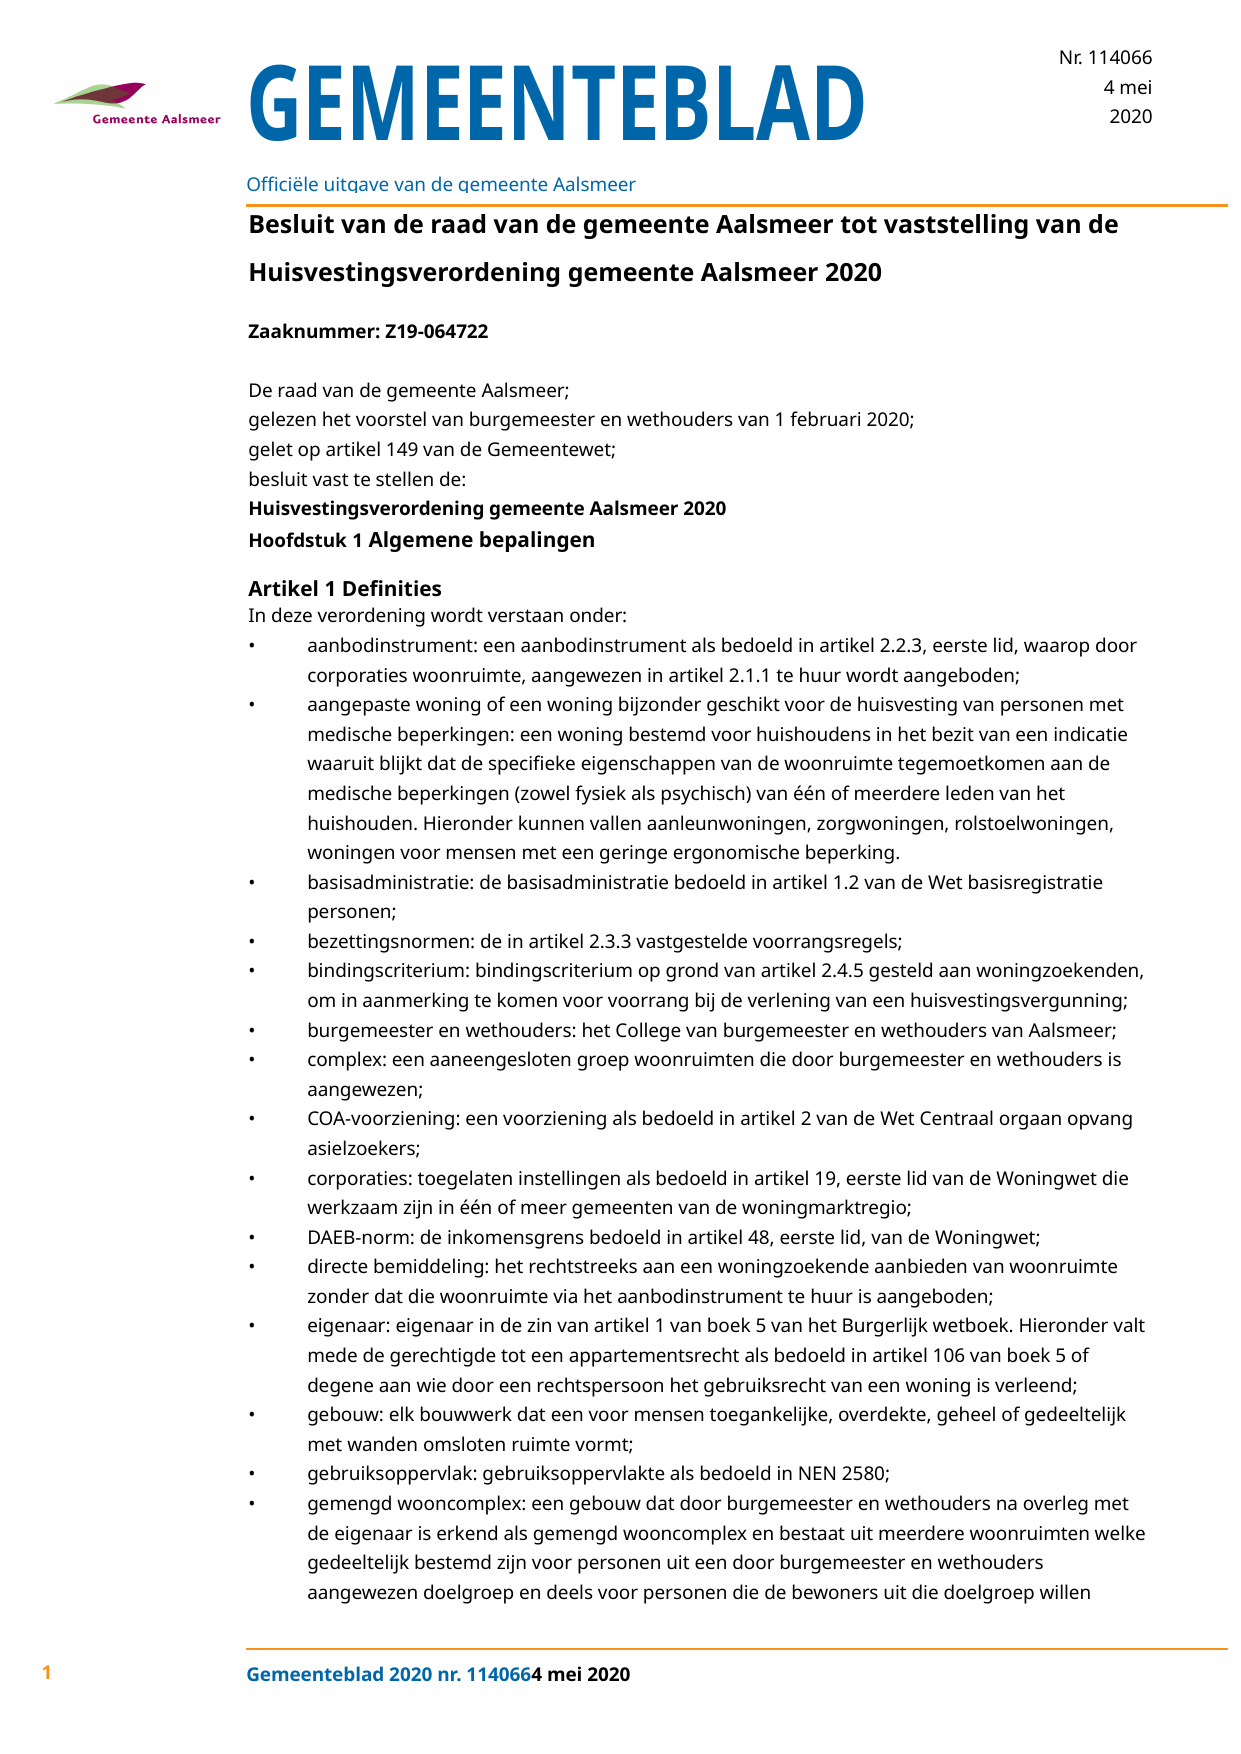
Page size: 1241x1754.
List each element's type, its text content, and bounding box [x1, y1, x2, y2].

list aangepaste woning of een woning bijzonder geschikt voor de huisvesting van personen met medische beperkingen: een woning bestemd voor huishoudens in het bezit van een indicatie waaruit blijkt dat de specifieke eigenschappen van de woonruimte tegemoetkomen aan de medische beperkingen (zowel fysiek als psychisch) van één of meerdere leden van het huishouden. Hieronder kunnen vallen aanleunwoningen, zorgwoningen, rolstoelwoningen, woningen voor mensen met een geringe ergonomische beperking. [248, 691, 1152, 865]
list basisadministratie: de basisadministratie bedoeld in artikel 1.2 van de Wet basisregistratie personen; [248, 869, 1152, 924]
list bezettingsnormen: de in artikel 2.3.3 vastgestelde voorrangsregels; [248, 928, 1152, 954]
text besluit vast te stellen de: [248, 466, 1152, 492]
text Zaaknummer: Z19-064722 [248, 318, 1152, 344]
list gebruiksoppervlak: gebruiksoppervlakte als bedoeld in NEN 2580; [248, 1461, 1152, 1486]
text gelet op artikel 149 van de Gemeentewet; [248, 436, 1152, 462]
text Huisvestingsverordening gemeente Aalsmeer 2020 [248, 495, 1152, 521]
list DAEB-norm: de inkomensgrens bedoeld in artikel 48, eerste lid, van de Woningwet; [248, 1224, 1152, 1250]
picture [41, 47, 231, 172]
text Besluit van de raad van de gemeente Aalsmeer tot vaststelling van de Huisvestingsverordening gemeente Aalsmeer 2020 [248, 207, 1152, 288]
list complex: een aaneengesloten groep woonruimten die door burgemeester en wethouders is aangewezen; [248, 1046, 1152, 1102]
list corporaties: toegelaten instellingen als bedoeld in artikel 19, eerste lid van de Woningwet die werkzaam zijn in één of meer gemeenten van de woningmarktregio; [248, 1165, 1152, 1220]
text De raad van de gemeente Aalsmeer; [248, 377, 1152, 403]
list gemengd wooncomplex: een gebouw dat door burgemeester en wethouders na overleg met de eigenaar is erkend als gemengd wooncomplex en bestaat uit meerdere woonruimten welke gedeeltelijk bestemd zijn voor personen uit een door burgemeester en wethouders aangewezen doelgroep en deels voor personen die de bewoners uit die doelgroep willen [248, 1490, 1152, 1605]
list eigenaar: eigenaar in de zin van artikel 1 van boek 5 van het Burgerlijk wetboek. Hieronder valt mede de gerechtigde tot een appartementsrecht als bedoeld in artikel 106 van boek 5 of degene aan wie door een rechtspersoon het gebruiksrecht van een woning is verleend; [248, 1313, 1152, 1398]
text gelezen het voorstel van burgemeester en wethouders van 1 februari 2020; [248, 407, 1152, 432]
list COA-voorziening: een voorziening als bedoeld in artikel 2 van de Wet Centraal orgaan opvang asielzoekers; [248, 1106, 1152, 1161]
text Hoofdstuk 1 Algemene bepalingen [248, 525, 1152, 553]
list directe bemiddeling: het rechtstreeks aan een woningzoekende aanbieden van woonruimte zonder dat die woonruimte via het aanbodinstrument te huur is aangeboden; [248, 1253, 1152, 1309]
text Artikel 1 Definities [248, 574, 1152, 603]
list aanbodinstrument: een aanbodinstrument als bedoeld in artikel 2.2.3, eerste lid, waarop door corporaties woonruimte, aangewezen in artikel 2.1.1 te huur wordt aangeboden; [248, 632, 1152, 688]
list gebouw: elk bouwwerk dat een voor mensen toegankelijke, overdekte, geheel of gedeeltelijk met wanden omsloten ruimte vormt; [248, 1401, 1152, 1457]
list bindingscriterium: bindingscriterium op grond van artikel 2.4.5 gesteld aan woningzoekenden, om in aanmerking te komen voor voorrang bij de verlening van een huisvestingsvergunning; [248, 958, 1152, 1013]
list burgemeester en wethouders: het College van burgemeester en wethouders van Aalsmeer; [248, 1017, 1152, 1043]
text In deze verordening wordt verstaan onder: [248, 603, 1152, 628]
